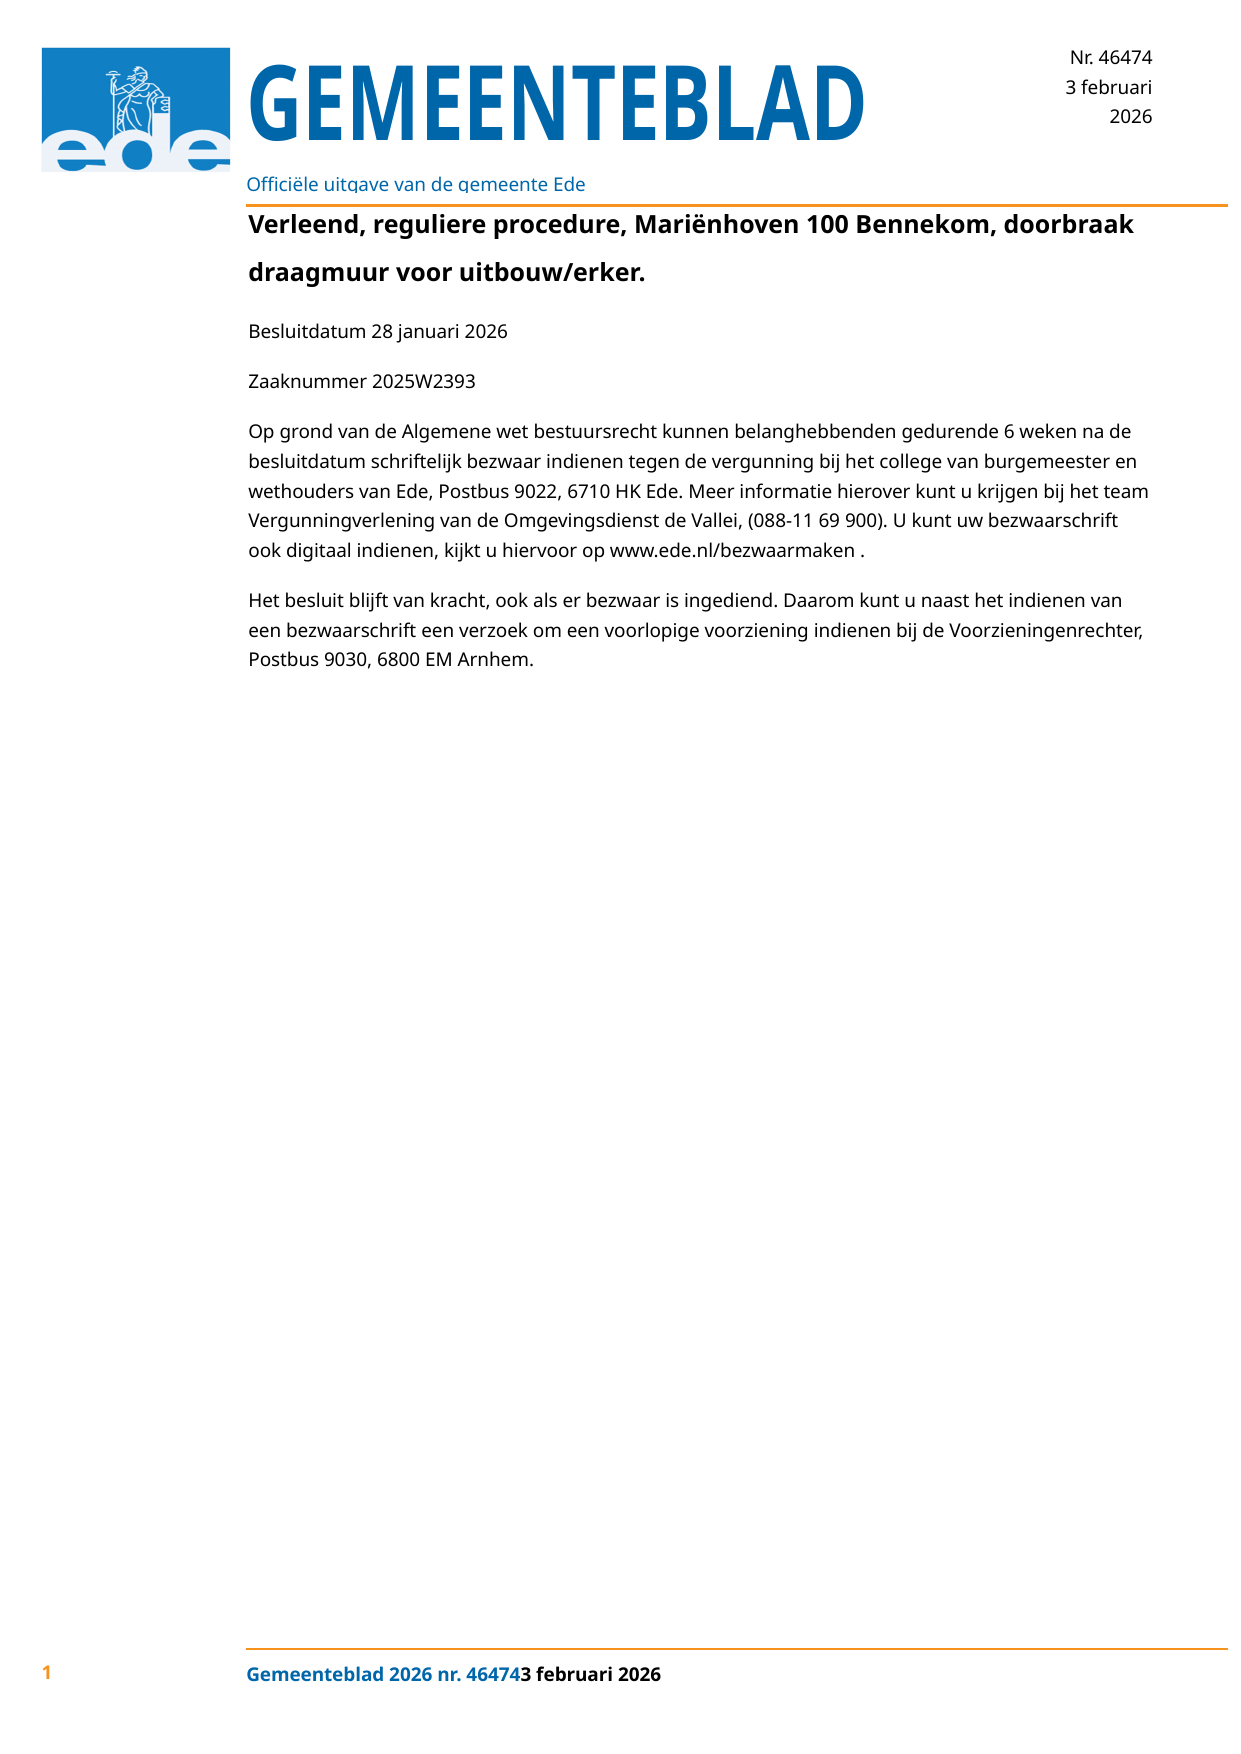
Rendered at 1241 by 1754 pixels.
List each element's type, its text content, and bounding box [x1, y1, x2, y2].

text Het besluit blijft van kracht, ook als er bezwaar is ingediend. Daarom kunt u naast het indienen van een bezwaarschrift een verzoek om een voorlopige voorziening indienen bij de Voorzieningenrechter, Postbus 9030, 6800 EM Arnhem. [248, 587, 1152, 672]
picture [41, 47, 231, 172]
text Zaaknummer 2025W2393 [248, 368, 1152, 394]
text Op grond van de Algemene wet bestuursrecht kunnen belanghebbenden gedurende 6 weken na de besluitdatum schriftelijk bezwaar indienen tegen de vergunning bij het college van burgemeester en wethouders van Ede, Postbus 9022, 6710 HK Ede. Meer informatie hierover kunt u krijgen bij het team Vergunningverlening van de Omgevingsdienst de Vallei, (088-11 69 900). U kunt uw bezwaarschrift ook digitaal indienen, kijkt u hiervoor op www.ede.nl/bezwaarmaken . [248, 419, 1152, 563]
text Verleend, reguliere procedure, Mariënhoven 100 Bennekom, doorbraak draagmuur voor uitbouw/erker. [248, 207, 1152, 288]
text Besluitdatum 28 januari 2026 [248, 318, 1152, 344]
